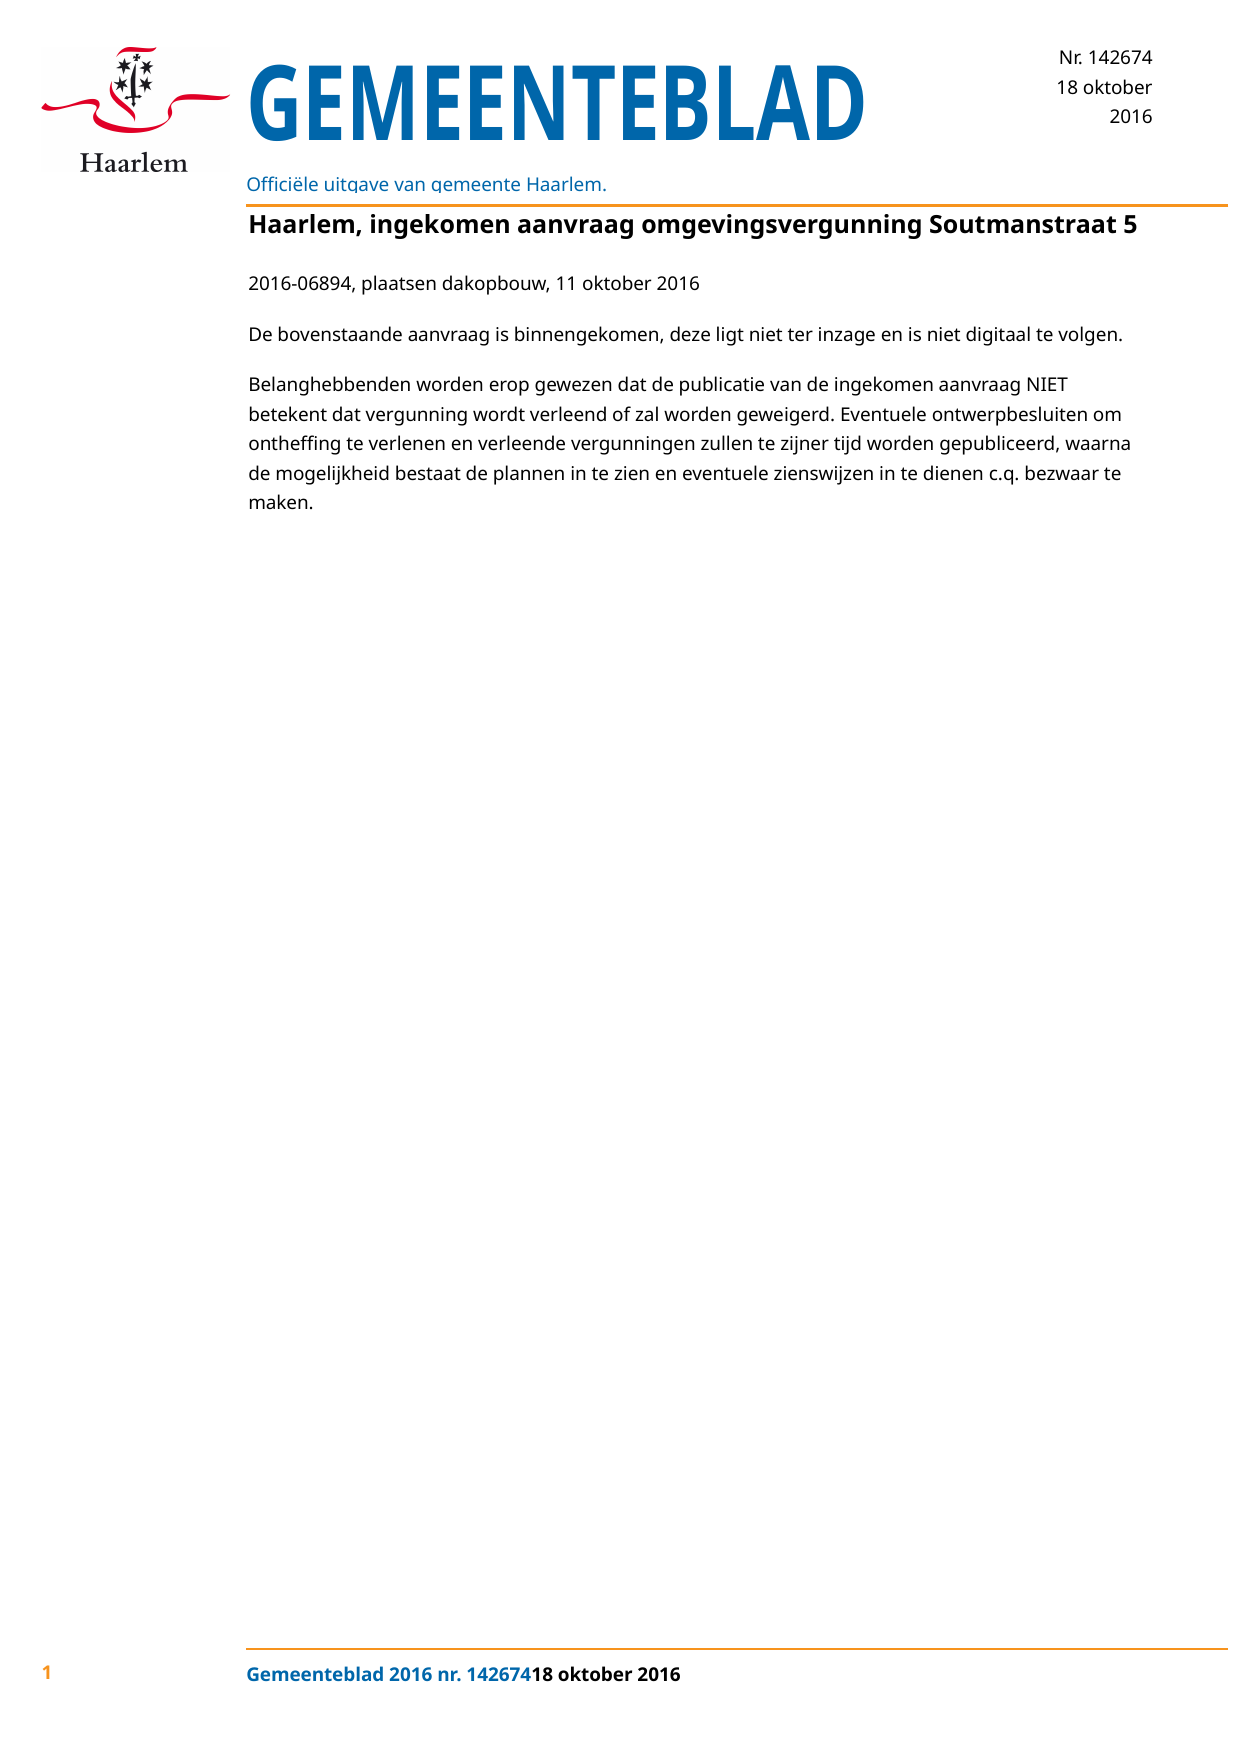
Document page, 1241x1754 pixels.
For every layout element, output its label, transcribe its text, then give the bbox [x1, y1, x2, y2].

text 2016-06894, plaatsen dakopbouw, 11 oktober 2016 [248, 270, 1152, 296]
text De bovenstaande aanvraag is binnengekomen, deze ligt niet ter inzage en is niet digitaal te volgen. [248, 321, 1152, 346]
text Belanghebbenden worden erop gewezen dat de publicatie van de ingekomen aanvraag NIET betekent dat vergunning wordt verleend of zal worden geweigerd. Eventuele ontwerpbesluiten om ontheffing te verlenen en verleende vergunningen zullen te zijner tijd worden gepubliceerd, waarna de mogelijkheid bestaat de plannen in te zien en eventuele zienswijzen in te dienen c.q. bezwaar te maken. [248, 371, 1152, 515]
picture [41, 47, 231, 172]
text Haarlem, ingekomen aanvraag omgevingsvergunning Soutmanstraat 5 [248, 207, 1152, 241]
